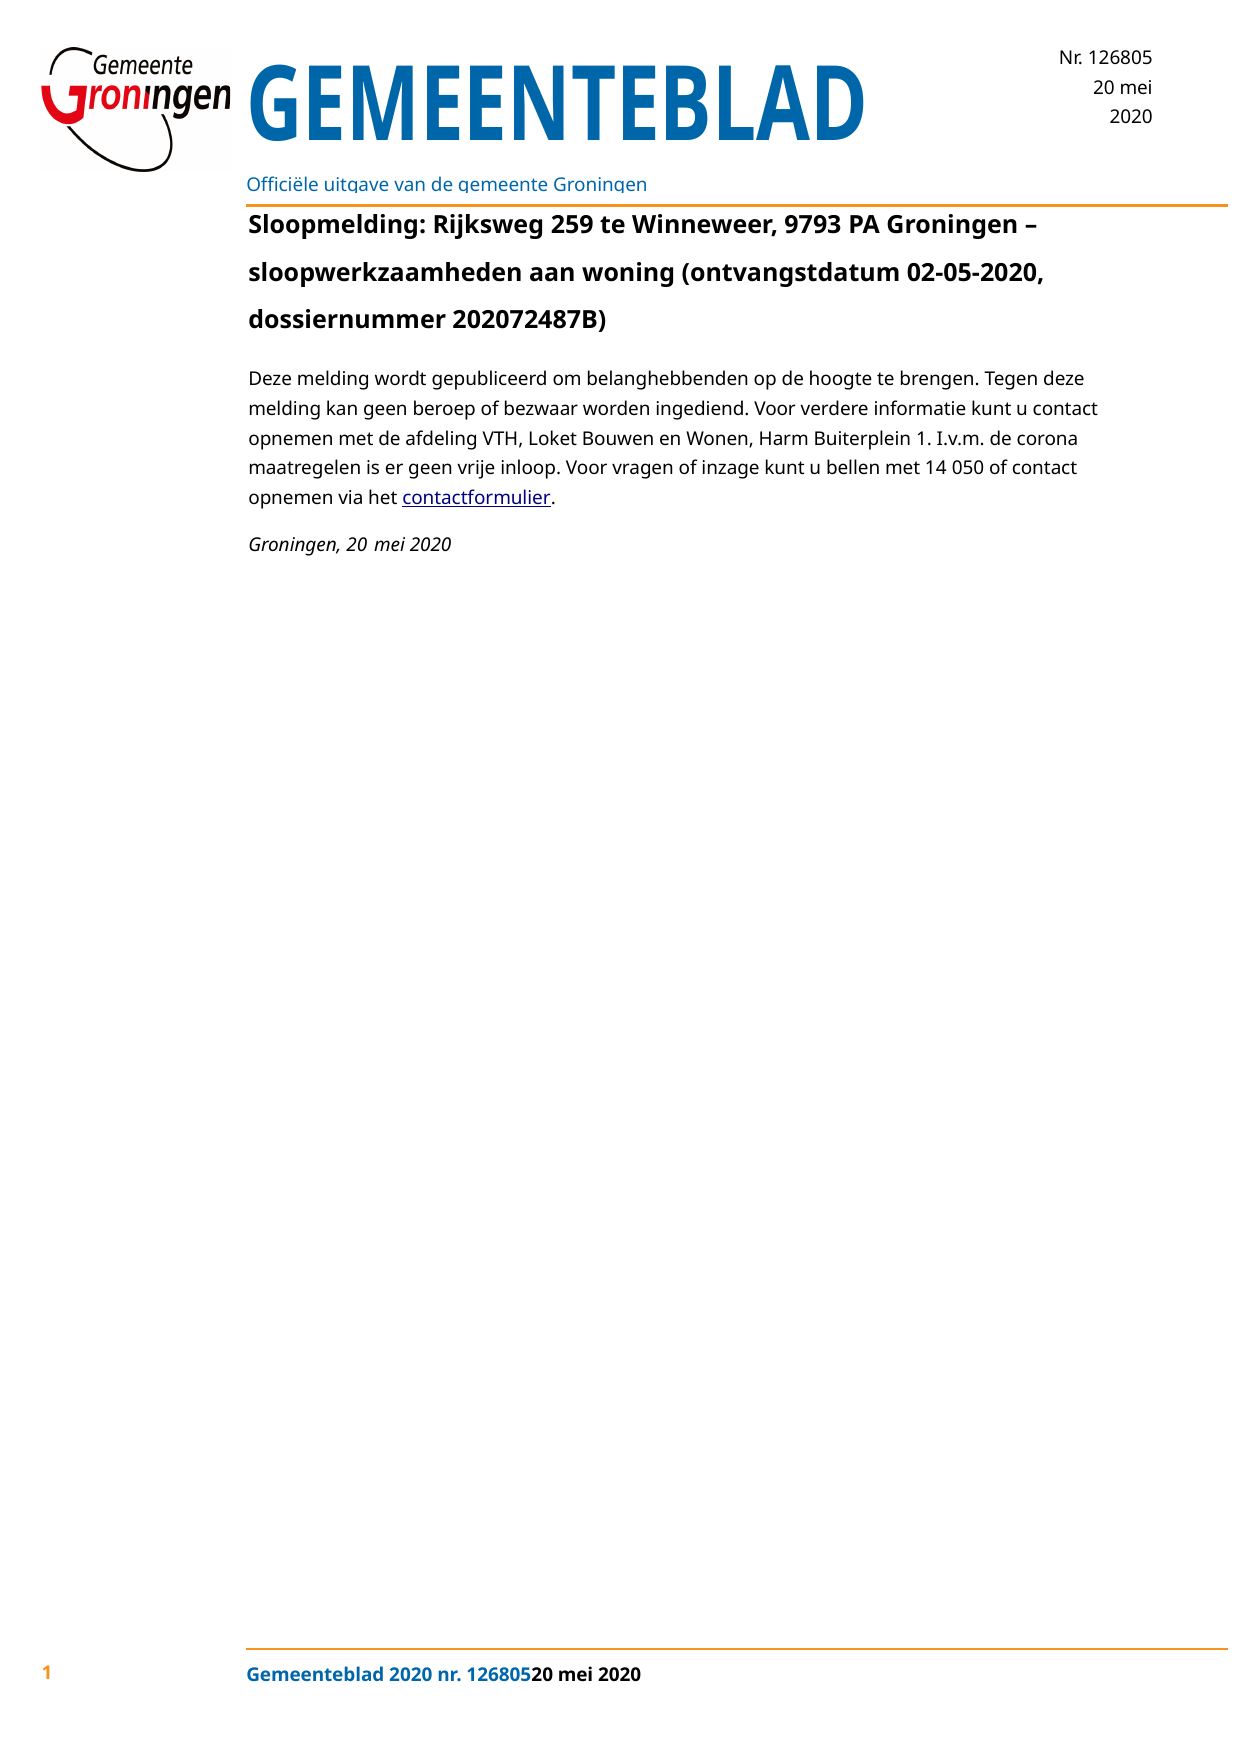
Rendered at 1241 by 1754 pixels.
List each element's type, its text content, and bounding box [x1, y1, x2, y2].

text Groningen, 20 mei 2020 [248, 532, 1152, 557]
text Deze melding wordt gepubliceerd om belanghebbenden op de hoogte te brengen. Tegen deze melding kan geen beroep of bezwaar worden ingediend. Voor verdere informatie kunt u contact opnemen met de afdeling VTH, Loket Bouwen en Wonen, Harm Buiterplein 1. I.v.m. de corona maatregelen is er geen vrije inloop. Voor vragen of inzage kunt u bellen met 14 050 of contact opnemen via het contactformulier. [248, 366, 1152, 509]
text Sloopmelding: Rijksweg 259 te Winneweer, 9793 PA Groningen – sloopwerkzaamheden aan woning (ontvangstdatum 02-05-2020, dossiernummer 202072487B) [248, 207, 1152, 336]
picture [41, 47, 231, 172]
